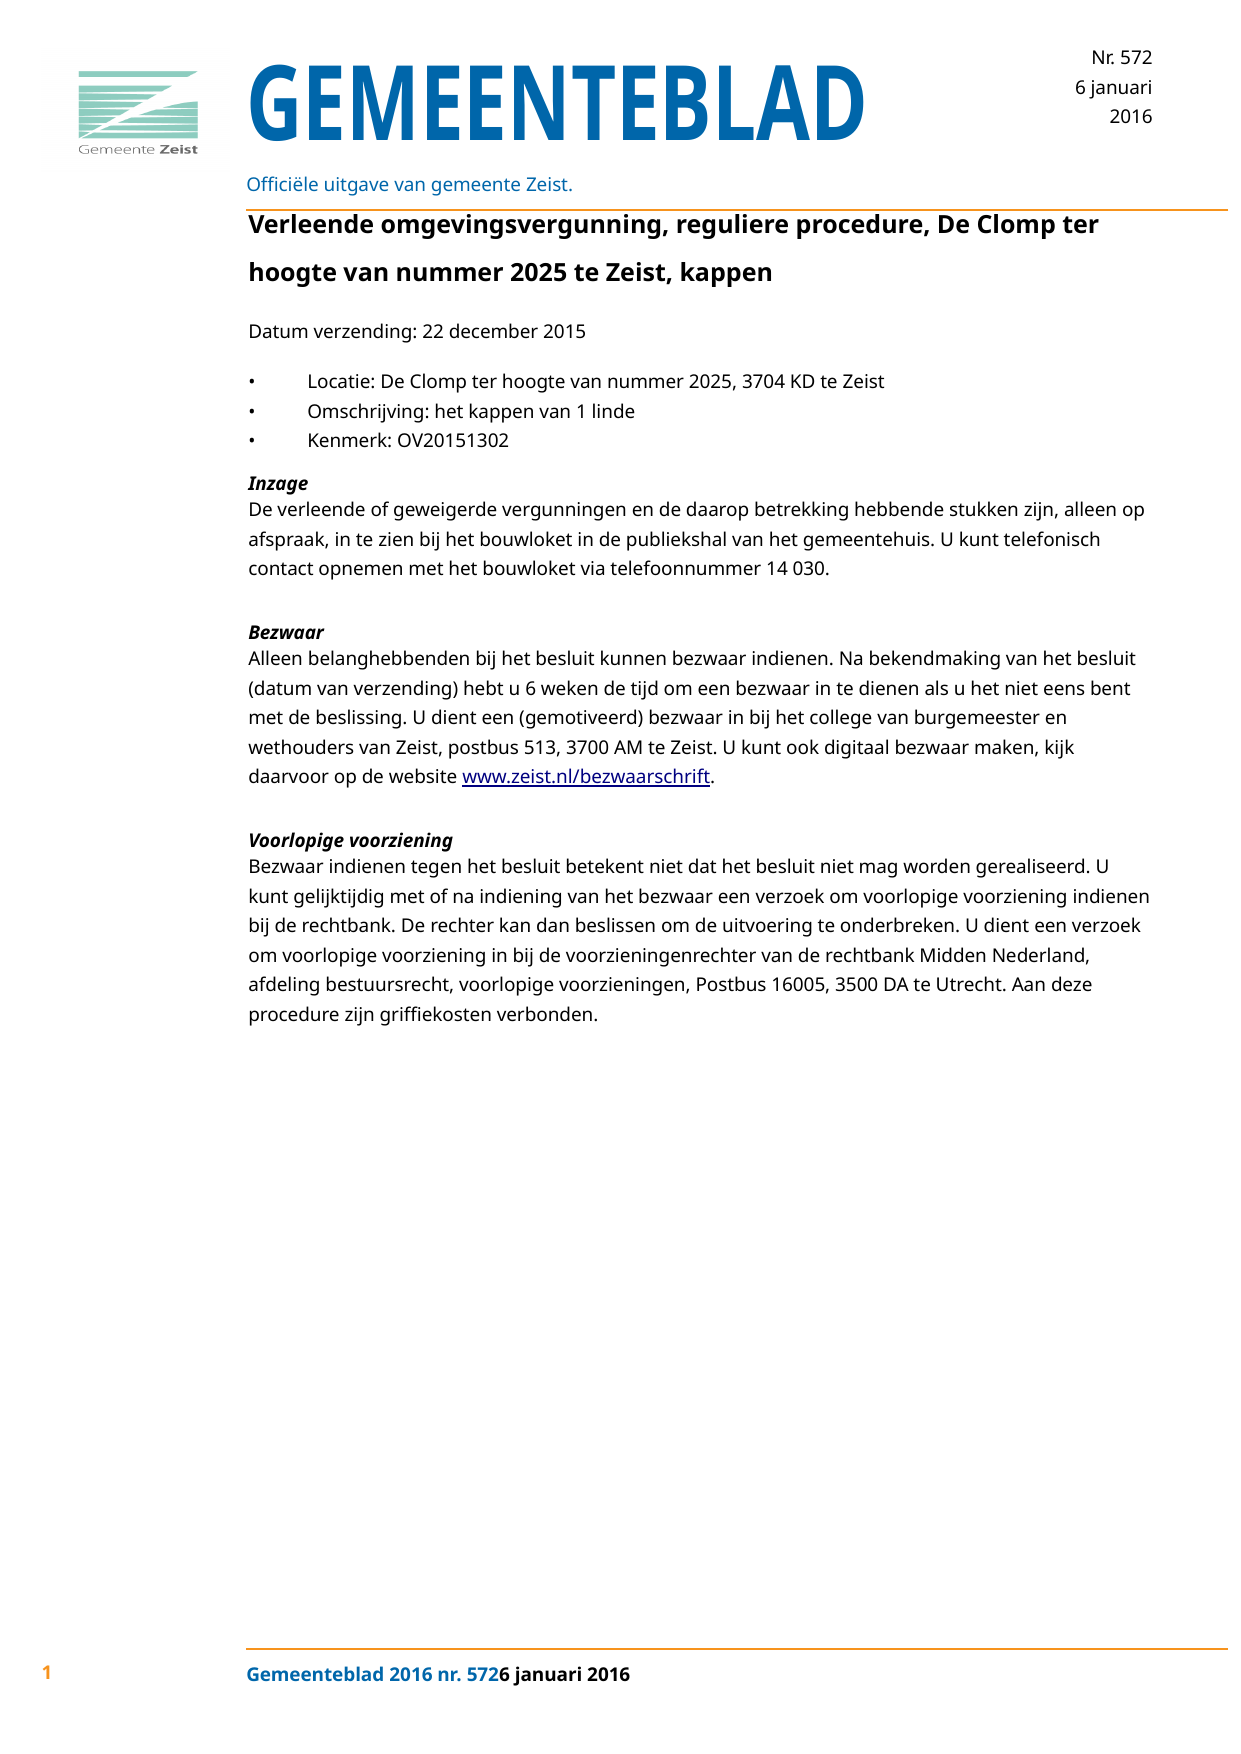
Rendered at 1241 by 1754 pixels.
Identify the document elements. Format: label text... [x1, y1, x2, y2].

text Datum verzending: 22 december 2015 [248, 318, 1152, 344]
text Bezwaar indienen tegen het besluit betekent niet dat het besluit niet mag worden gerealiseerd. U kunt gelijktijdig met of na indiening van het bezwaar een verzoek om voorlopige voorziening indienen bij de rechtbank. De rechter kan dan beslissen om de uitvoering te onderbreken. U dient een verzoek om voorlopige voorziening in bij de voorzieningenrechter van de rechtbank Midden Nederland, afdeling bestuursrecht, voorlopige voorzieningen, Postbus 16005, 3500 DA te Utrecht. Aan deze procedure zijn griffiekosten verbonden. [248, 853, 1152, 1027]
list Locatie: De Clomp ter hoogte van nummer 2025, 3704 KD te Zeist [248, 368, 1152, 394]
text Verleende omgevingsvergunning, reguliere procedure, De Clomp ter hoogte van nummer 2025 te Zeist, kappen [248, 211, 1152, 288]
list Omschrijving: het kappen van 1 linde [248, 398, 1152, 424]
text De verleende of geweigerde vergunningen en de daarop betrekking hebbende stukken zijn, alleen op afspraak, in te zien bij het bouwloket in de publiekshal van het gemeentehuis. U kunt telefonisch contact opnemen met het bouwloket via telefoonnummer 14 030. [248, 496, 1152, 581]
text Bezwaar [248, 619, 1152, 645]
text Alleen belanghebbenden bij het besluit kunnen bezwaar indienen. Na bekendmaking van het besluit (datum van verzending) hebt u 6 weken de tijd om een bezwaar in te dienen als u het niet eens bent met de beslissing. U dient een (gemotiveerd) bezwaar in bij het college van burgemeester en wethouders van Zeist, postbus 513, 3700 AM te Zeist. U kunt ook digitaal bezwaar maken, kijk daarvoor op de website www.zeist.nl/bezwaarschrift. [248, 645, 1152, 789]
list Kenmerk: OV20151302 [248, 427, 1152, 453]
text Inzage [248, 471, 1152, 496]
picture [41, 47, 231, 172]
text Voorlopige voorziening [248, 827, 1152, 853]
